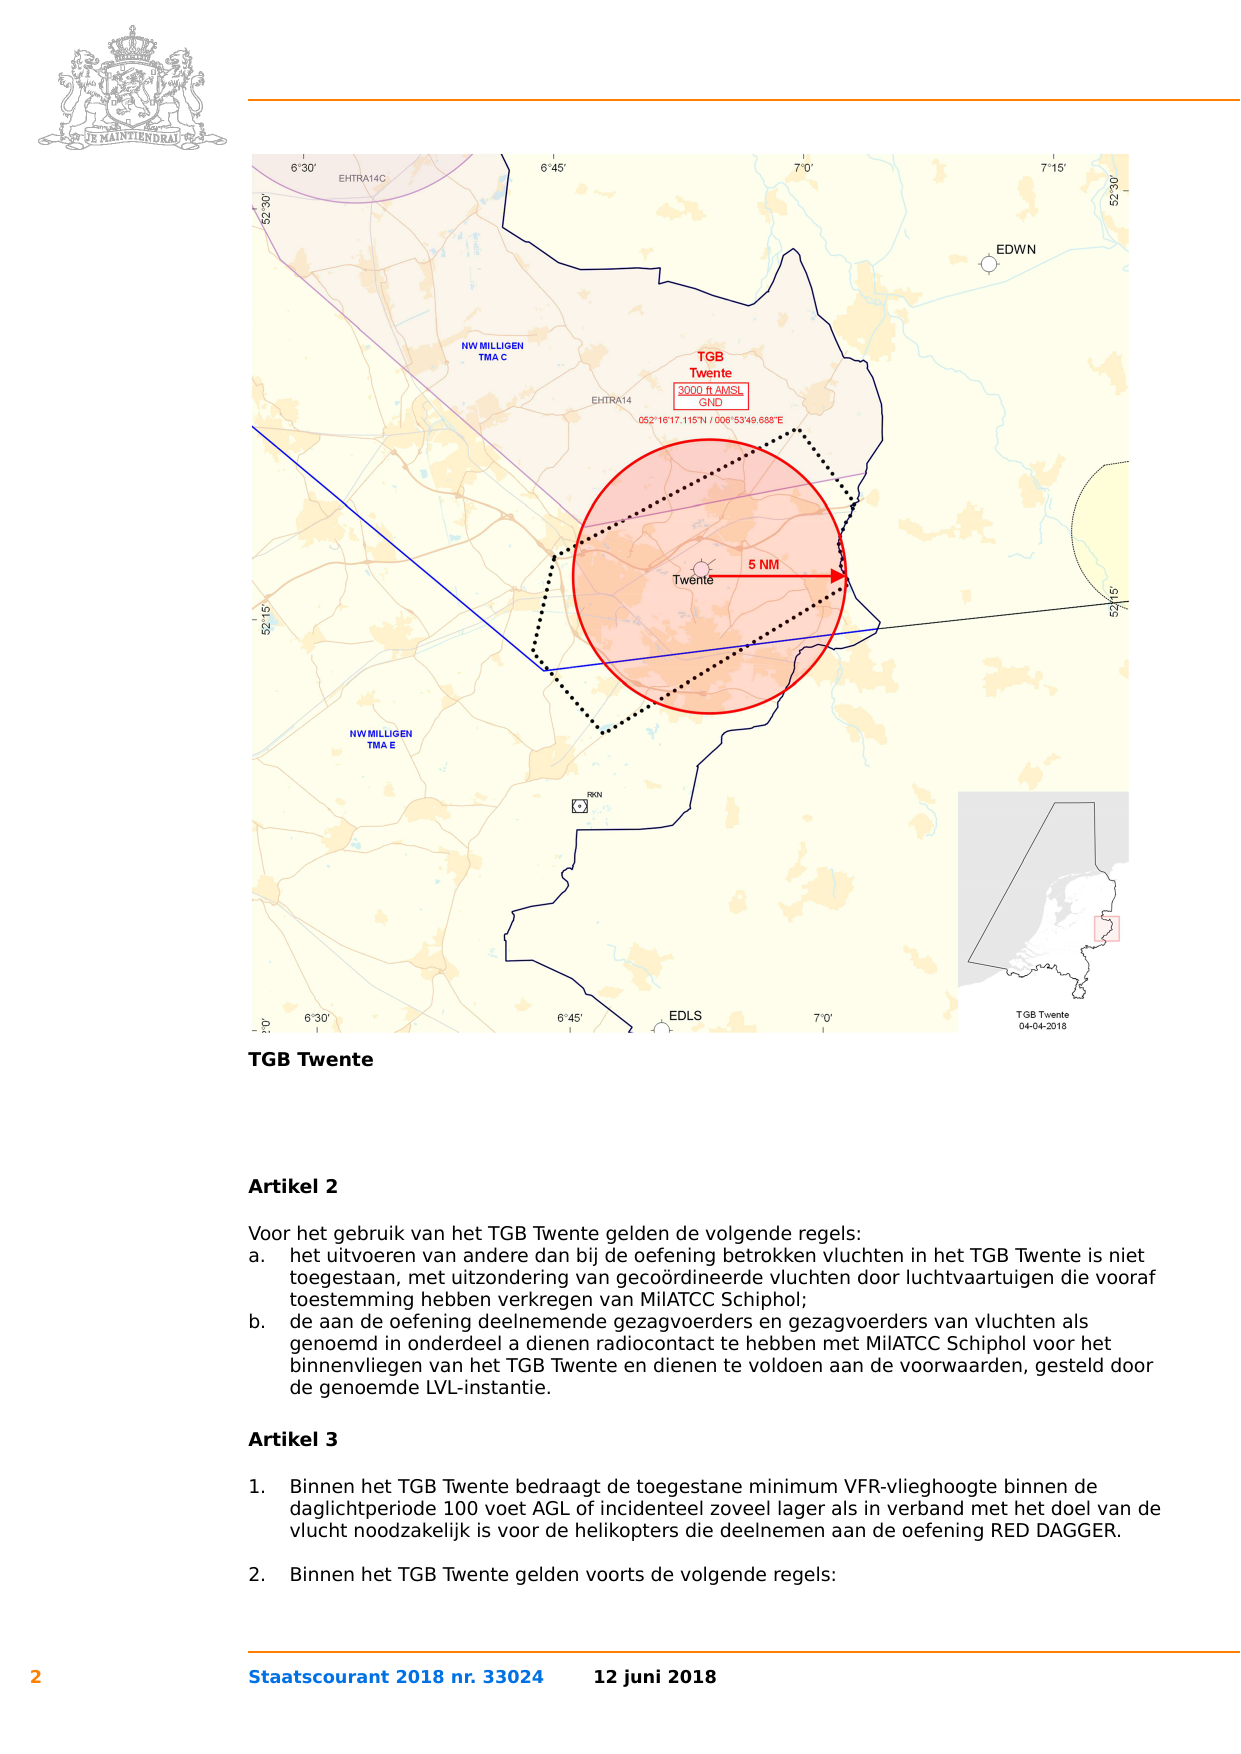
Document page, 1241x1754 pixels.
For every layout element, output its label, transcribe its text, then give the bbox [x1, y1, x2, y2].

text b. de aan de oefening deelnemende gezagvoerders en gezagvoerders van vluchten als genoemd in onderdeel a dienen radiocontact te hebben met MilATCC Schiphol voor het binnenvliegen van het TGB Twente en dienen te voldoen aan de voorwaarden, gesteld door de genoemde LVL-instantie. [248, 1311, 1163, 1399]
picture [38, 25, 227, 150]
text Voor het gebruik van het TGB Twente gelden de volgende regels: [248, 1223, 1163, 1245]
picture [248, 151, 1134, 1038]
text 1. Binnen het TGB Twente bedraagt de toegestane minimum VFR-vlieghoogte binnen de daglichtperiode 100 voet AGL of incidenteel zoveel lager als in verband met het doel van de vlucht noodzakelijk is voor de helikopters die deelnemen aan de oefening RED DAGGER. [248, 1476, 1163, 1542]
subtitle Artikel 2 [248, 1176, 1163, 1198]
text 2. Binnen het TGB Twente gelden voorts de volgende regels: [248, 1564, 1163, 1586]
text TGB Twente [248, 1049, 1134, 1071]
text a. het uitvoeren van andere dan bij de oefening betrokken vluchten in het TGB Twente is niet toegestaan, met uitzondering van gecoördineerde vluchten door luchtvaartuigen die vooraf toestemming hebben verkregen van MilATCC Schiphol; [248, 1245, 1163, 1311]
subtitle Artikel 3 [248, 1429, 1163, 1451]
